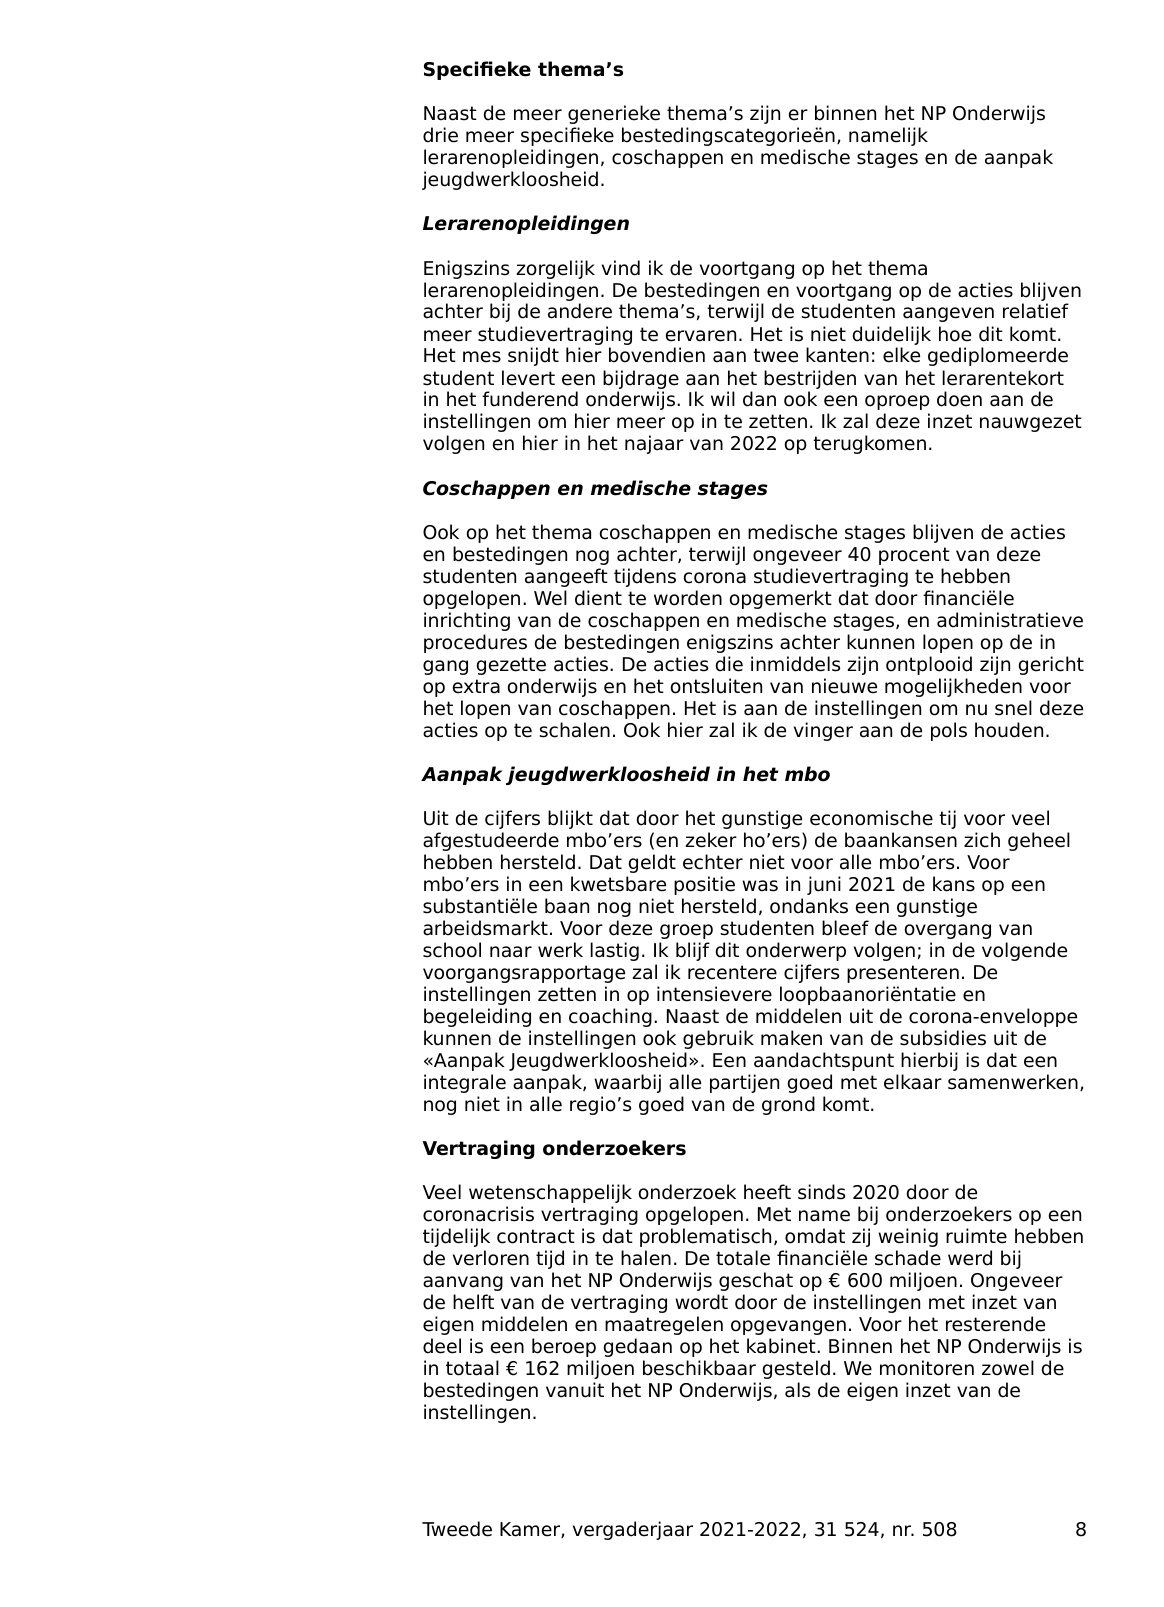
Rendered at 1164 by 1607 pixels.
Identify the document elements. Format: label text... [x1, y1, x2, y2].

subtitle Coschappen en medische stages [422, 477, 1087, 499]
text Veel wetenschappelijk onderzoek heeft sinds 2020 door de coronacrisis vertraging opgelopen. Met name bij onderzoekers op een tijdelijk contract is dat problematisch, omdat zij weinig ruimte hebben de verloren tijd in te halen. De totale financiële schade werd bij aanvang van het NP Onderwijs geschat op € 600 miljoen. Ongeveer de helft van de vertraging wordt door de instellingen met inzet van eigen middelen en maatregelen opgevangen. Voor het resterende deel is een beroep gedaan op het kabinet. Binnen het NP Onderwijs is in totaal € 162 miljoen beschikbaar gesteld. We monitoren zowel de bestedingen vanuit het NP Onderwijs, als de eigen inzet van de instellingen. [422, 1182, 1087, 1424]
text Ook op het thema coschappen en medische stages blijven de acties en bestedingen nog achter, terwijl ongeveer 40 procent van deze studenten aangeeft tijdens corona studievertraging te hebben opgelopen. Wel dient te worden opgemerkt dat door financiële inrichting van de coschappen en medische stages, en administratieve procedures de bestedingen enigszins achter kunnen lopen op de in gang gezette acties. De acties die inmiddels zijn ontplooid zijn gericht op extra onderwijs en het ontsluiten van nieuwe mogelijkheden voor het lopen van coschappen. Het is aan de instellingen om nu snel deze acties op te schalen. Ook hier zal ik de vinger aan de pols houden. [422, 522, 1087, 741]
text Naast de meer generieke thema’s zijn er binnen het NP Onderwijs drie meer specifieke bestedingscategorieën, namelijk lerarenopleidingen, coschappen en medische stages en de aanpak jeugdwerkloosheid. [422, 103, 1087, 191]
text Uit de cijfers blijkt dat door het gunstige economische tij voor veel afgestudeerde mbo’ers (en zeker ho’ers) de baankansen zich geheel hebben hersteld. Dat geldt echter niet voor alle mbo’ers. Voor mbo’ers in een kwetsbare positie was in juni 2021 de kans op een substantiële baan nog niet hersteld, ondanks een gunstige arbeidsmarkt. Voor deze groep studenten bleef de overgang van school naar werk lastig. Ik blijf dit onderwerp volgen; in de volgende voorgangsrapportage zal ik recentere cijfers presenteren. De instellingen zetten in op intensievere loopbaanoriëntatie en begeleiding en coaching. Naast de middelen uit de corona-enveloppe kunnen de instellingen ook gebruik maken van de subsidies uit de «Aanpak Jeugdwerkloosheid». Een aandachtspunt hierbij is dat een integrale aanpak, waarbij alle partijen goed met elkaar samenwerken, nog niet in alle regio’s goed van de grond komt. [422, 808, 1087, 1116]
subtitle Aanpak jeugdwerkloosheid in het mbo [422, 764, 1087, 786]
text Enigszins zorgelijk vind ik de voortgang op het thema lerarenopleidingen. De bestedingen en voortgang op de acties blijven achter bij de andere thema’s, terwijl de studenten aangeven relatief meer studievertraging te ervaren. Het is niet duidelijk hoe dit komt. Het mes snijdt hier bovendien aan twee kanten: elke gediplomeerde student levert een bijdrage aan het bestrijden van het lerarentekort in het funderend onderwijs. Ik wil dan ook een oproep doen aan de instellingen om hier meer op in te zetten. Ik zal deze inzet nauwgezet volgen en hier in het najaar van 2022 op terugkomen. [422, 257, 1087, 455]
subtitle Lerarenopleidingen [422, 213, 1087, 235]
subtitle Specifieke thema’s [422, 59, 1087, 81]
subtitle Vertraging onderzoekers [422, 1138, 1087, 1160]
